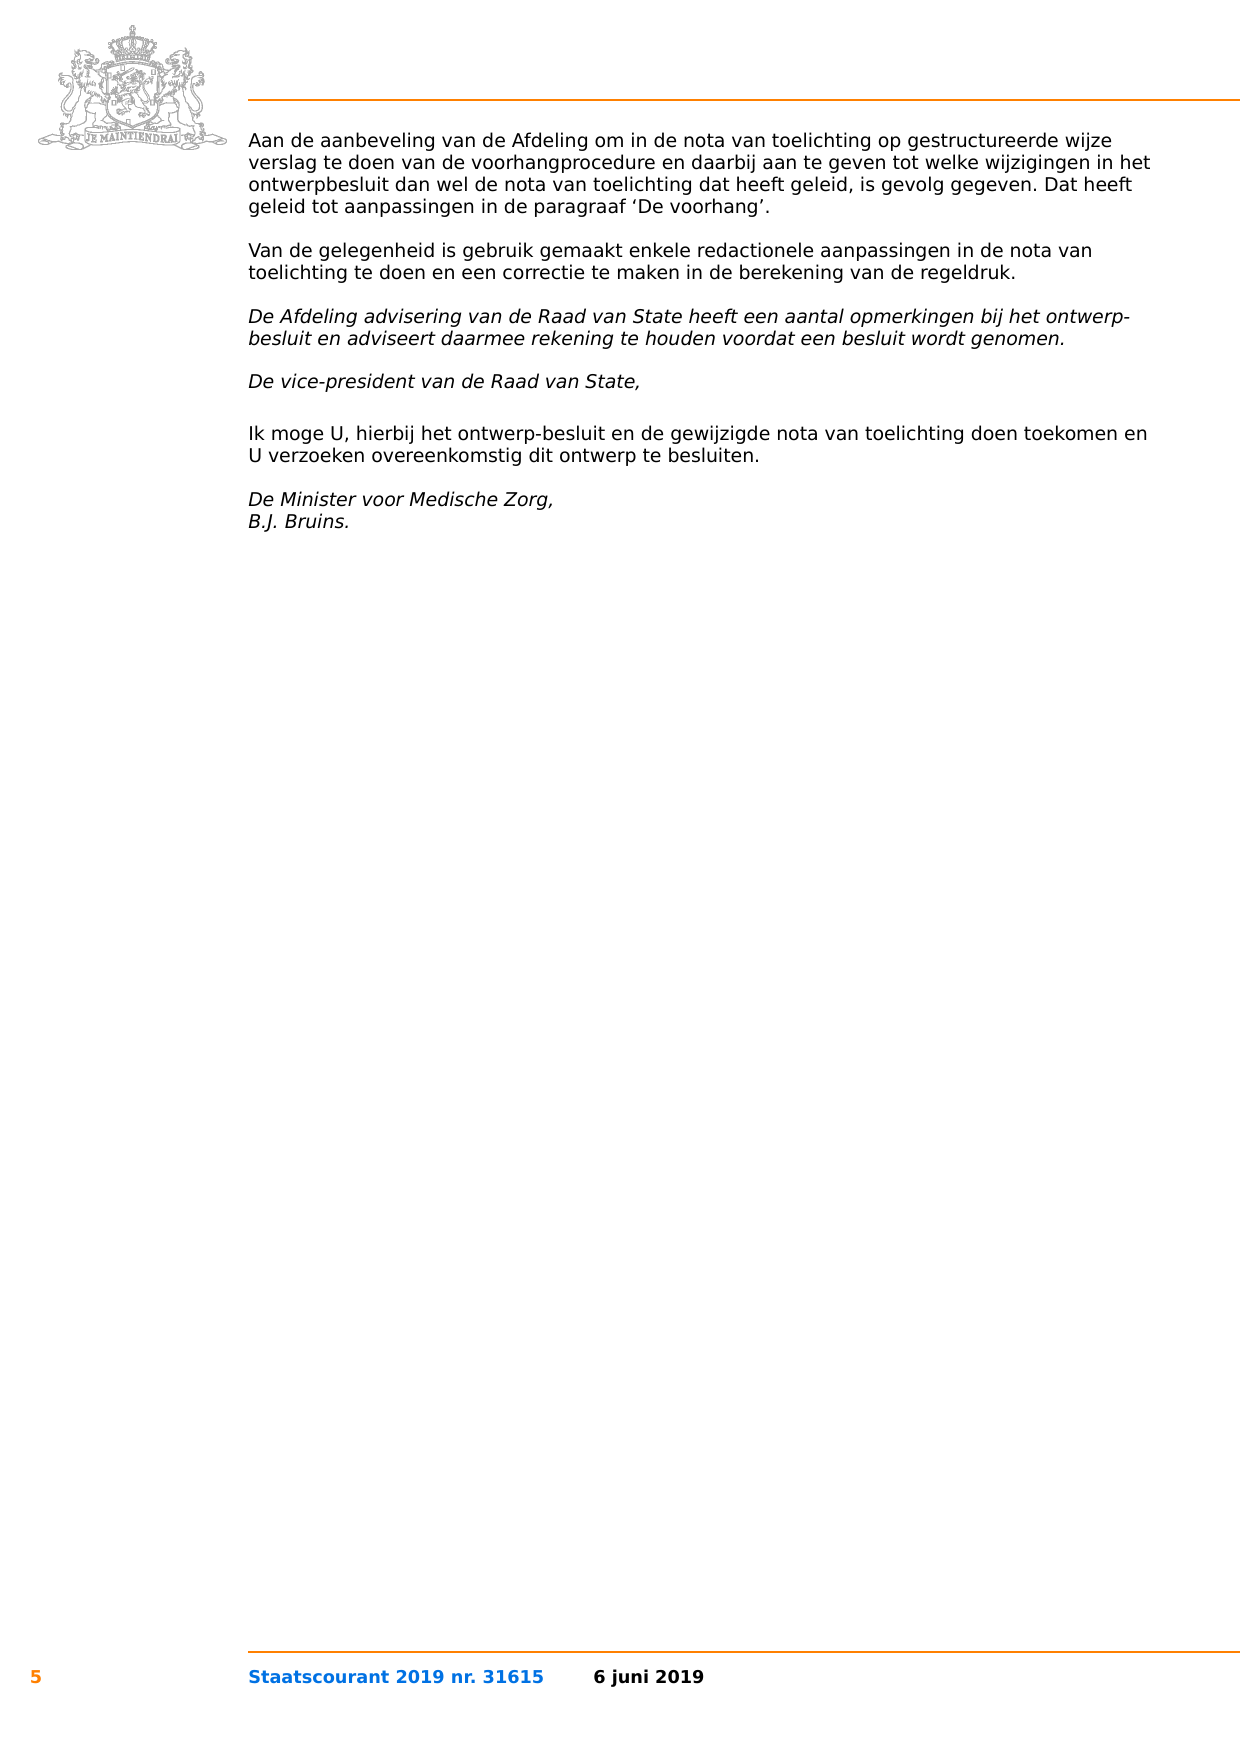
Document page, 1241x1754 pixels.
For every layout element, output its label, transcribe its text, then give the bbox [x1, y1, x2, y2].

text Van de gelegenheid is gebruik gemaakt enkele redactionele aanpassingen in de nota van toelichting te doen en een correctie te maken in de berekening van de regeldruk. [248, 240, 1163, 284]
text Aan de aanbeveling van de Afdeling om in de nota van toelichting op gestructureerde wijze verslag te doen van de voorhangprocedure en daarbij aan te geven tot welke wijzigingen in het ontwerpbesluit dan wel de nota van toelichting dat heeft geleid, is gevolg gegeven. Dat heeft geleid tot aanpassingen in de paragraaf ‘De voorhang’. [248, 130, 1163, 218]
text De vice-president van de Raad van State, [248, 371, 1163, 393]
text Ik moge U, hierbij het ontwerp-besluit en de gewijzigde nota van toelichting doen toekomen en U verzoeken overeenkomstig dit ontwerp te besluiten. [248, 423, 1163, 467]
text De Afdeling advisering van de Raad van State heeft een aantal opmerkingen bij het ontwerp-besluit en adviseert daarmee rekening te houden voordat een besluit wordt genomen. [248, 306, 1163, 349]
text De Minister voor Medische Zorg, B.J. Bruins. [248, 489, 1163, 533]
picture [38, 25, 227, 150]
